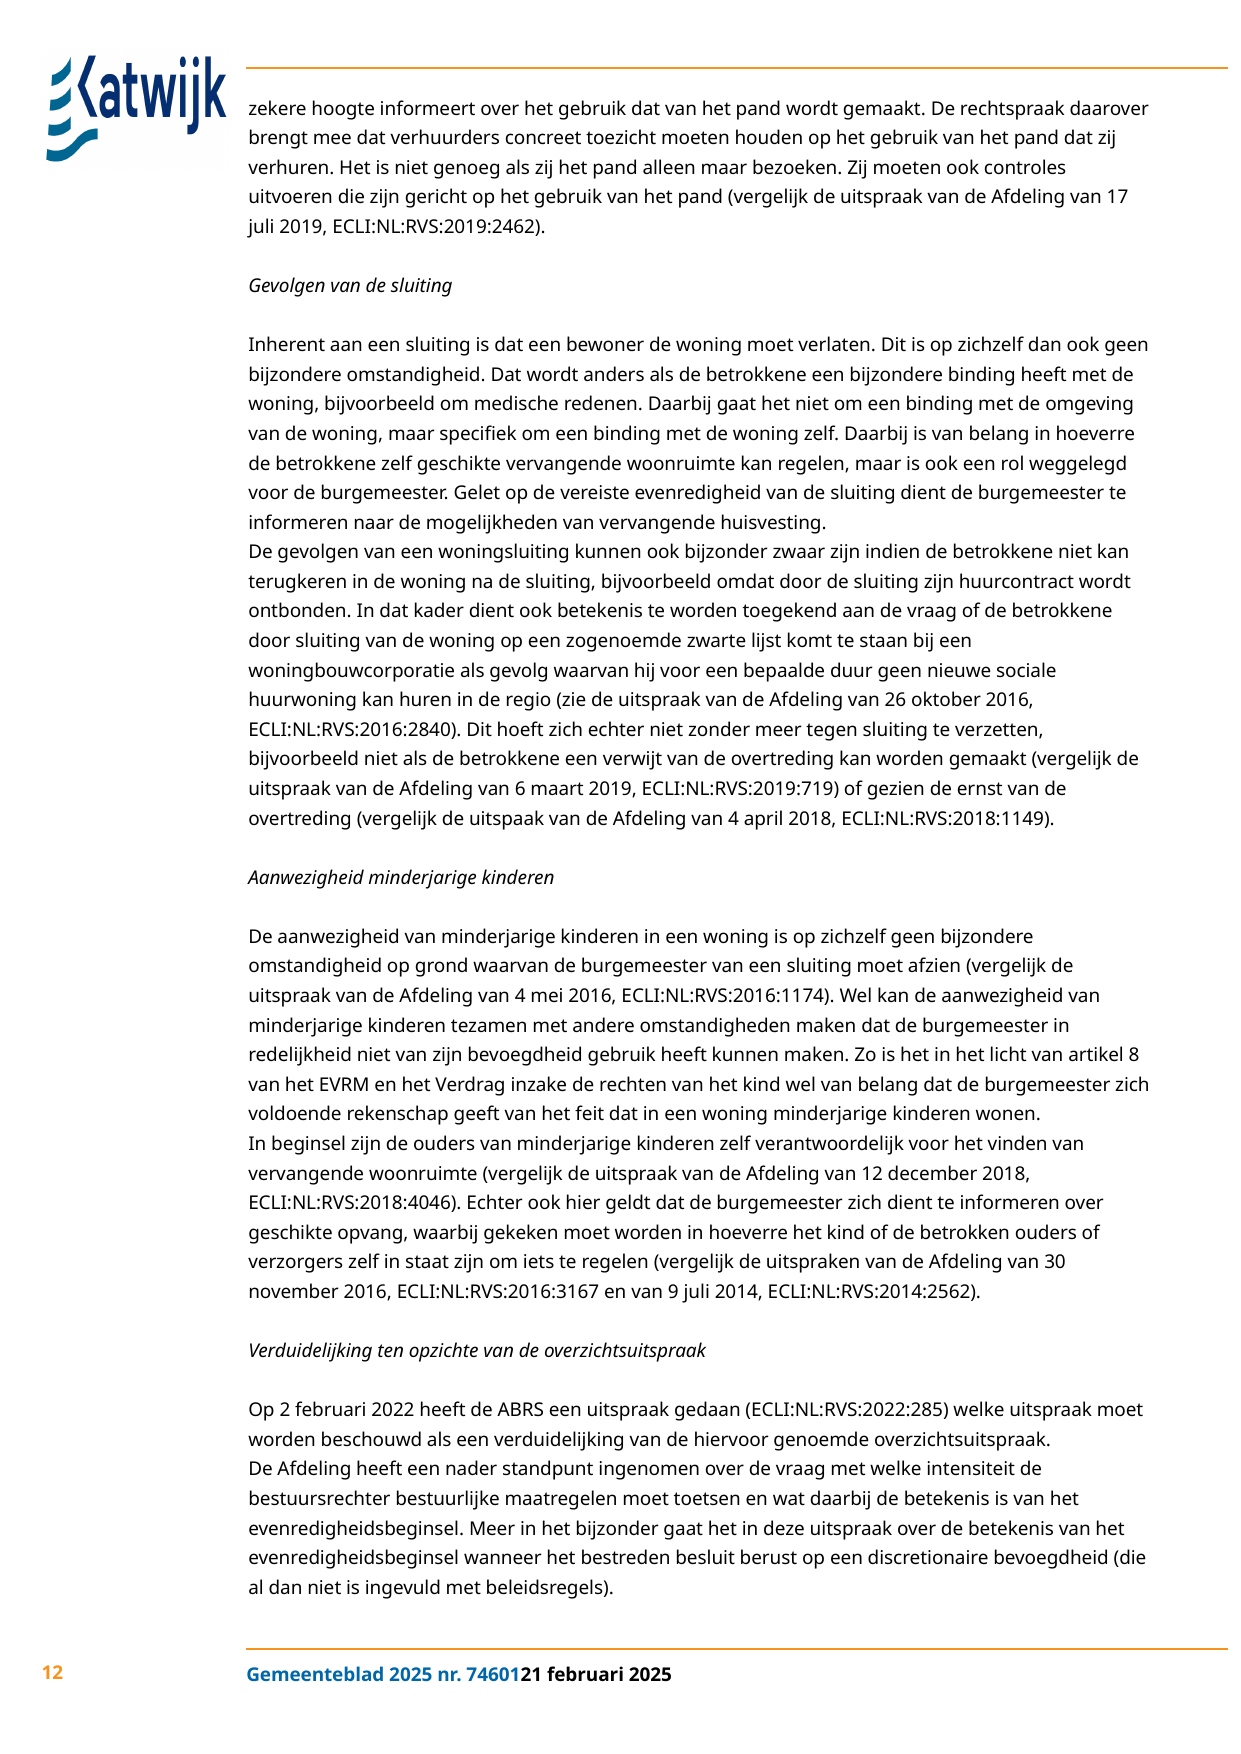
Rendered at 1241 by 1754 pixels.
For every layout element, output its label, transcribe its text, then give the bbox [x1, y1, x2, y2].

text Inherent aan een sluiting is dat een bewoner de woning moet verlaten. Dit is op zichzelf dan ook geen bijzondere omstandigheid. Dat wordt anders als de betrokkene een bijzondere binding heeft met de woning, bijvoorbeeld om medische redenen. Daarbij gaat het niet om een binding met de omgeving van de woning, maar specifiek om een binding met de woning zelf. Daarbij is van belang in hoeverre de betrokkene zelf geschikte vervangende woonruimte kan regelen, maar is ook een rol weggelegd voor de burgemeester. Gelet op de vereiste evenredigheid van de sluiting dient de burgemeester te informeren naar de mogelijkheden van vervangende huisvesting. [248, 331, 1152, 535]
text De gevolgen van een woningsluiting kunnen ook bijzonder zwaar zijn indien de betrokkene niet kan terugkeren in de woning na de sluiting, bijvoorbeeld omdat door de sluiting zijn huurcontract wordt ontbonden. In dat kader dient ook betekenis te worden toegekend aan de vraag of de betrokkene door sluiting van de woning op een zogenoemde zwarte lijst komt te staan bij een woningbouwcorporatie als gevolg waarvan hij voor een bepaalde duur geen nieuwe sociale huurwoning kan huren in de regio (zie de uitspraak van de Afdeling van 26 oktober 2016, ECLI:NL:RVS:2016:2840). Dit hoeft zich echter niet zonder meer tegen sluiting te verzetten, bijvoorbeeld niet als de betrokkene een verwijt van de overtreding kan worden gemaakt (vergelijk de uitspraak van de Afdeling van 6 maart 2019, ECLI:NL:RVS:2019:719) of gezien de ernst van de overtreding (vergelijk de uitspaak van de Afdeling van 4 april 2018, ECLI:NL:RVS:2018:1149). [248, 538, 1152, 831]
text De aanwezigheid van minderjarige kinderen in een woning is op zichzelf geen bijzondere omstandigheid op grond waarvan de burgemeester van een sluiting moet afzien (vergelijk de uitspraak van de Afdeling van 4 mei 2016, ECLI:NL:RVS:2016:1174). Wel kan de aanwezigheid van minderjarige kinderen tezamen met andere omstandigheden maken dat de burgemeester in redelijkheid niet van zijn bevoegdheid gebruik heeft kunnen maken. Zo is het in het licht van artikel 8 van het EVRM en het Verdrag inzake de rechten van het kind wel van belang dat de burgemeester zich voldoende rekenschap geeft van het feit dat in een woning minderjarige kinderen wonen. [248, 923, 1152, 1126]
text zekere hoogte informeert over het gebruik dat van het pand wordt gemaakt. De rechtspraak daarover brengt mee dat verhuurders concreet toezicht moeten houden op het gebruik van het pand dat zij verhuren. Het is niet genoeg als zij het pand alleen maar bezoeken. Zij moeten ook controles uitvoeren die zijn gericht op het gebruik van het pand (vergelijk de uitspraak van de Afdeling van 17 juli 2019, ECLI:NL:RVS:2019:2462). [248, 95, 1152, 239]
text Op 2 februari 2022 heeft de ABRS een uitspraak gedaan (ECLI:NL:RVS:2022:285) welke uitspraak moet worden beschouwd als een verduidelijking van de hiervoor genoemde overzichtsuitspraak. [248, 1396, 1152, 1452]
text De Afdeling heeft een nader standpunt ingenomen over de vraag met welke intensiteit de bestuursrechter bestuurlijke maatregelen moet toetsen en wat daarbij de betekenis is van het evenredigheidsbeginsel. Meer in het bijzonder gaat het in deze uitspraak over de betekenis van het evenredigheidsbeginsel wanneer het bestreden besluit berust op een discretionaire bevoegdheid (die al dan niet is ingevuld met beleidsregels). [248, 1456, 1152, 1600]
picture [41, 47, 231, 172]
text In beginsel zijn de ouders van minderjarige kinderen zelf verantwoordelijk voor het vinden van vervangende woonruimte (vergelijk de uitspraak van de Afdeling van 12 december 2018, ECLI:NL:RVS:2018:4046). Echter ook hier geldt dat de burgemeester zich dient te informeren over geschikte opvang, waarbij gekeken moet worden in hoeverre het kind of de betrokken ouders of verzorgers zelf in staat zijn om iets te regelen (vergelijk de uitspraken van de Afdeling van 30 november 2016, ECLI:NL:RVS:2016:3167 en van 9 juli 2014, ECLI:NL:RVS:2014:2562). [248, 1130, 1152, 1304]
text Gevolgen van de sluiting [248, 272, 1152, 298]
text Verduidelijking ten opzichte van de overzichtsuitspraak [248, 1337, 1152, 1363]
text Aanwezigheid minderjarige kinderen [248, 864, 1152, 890]
